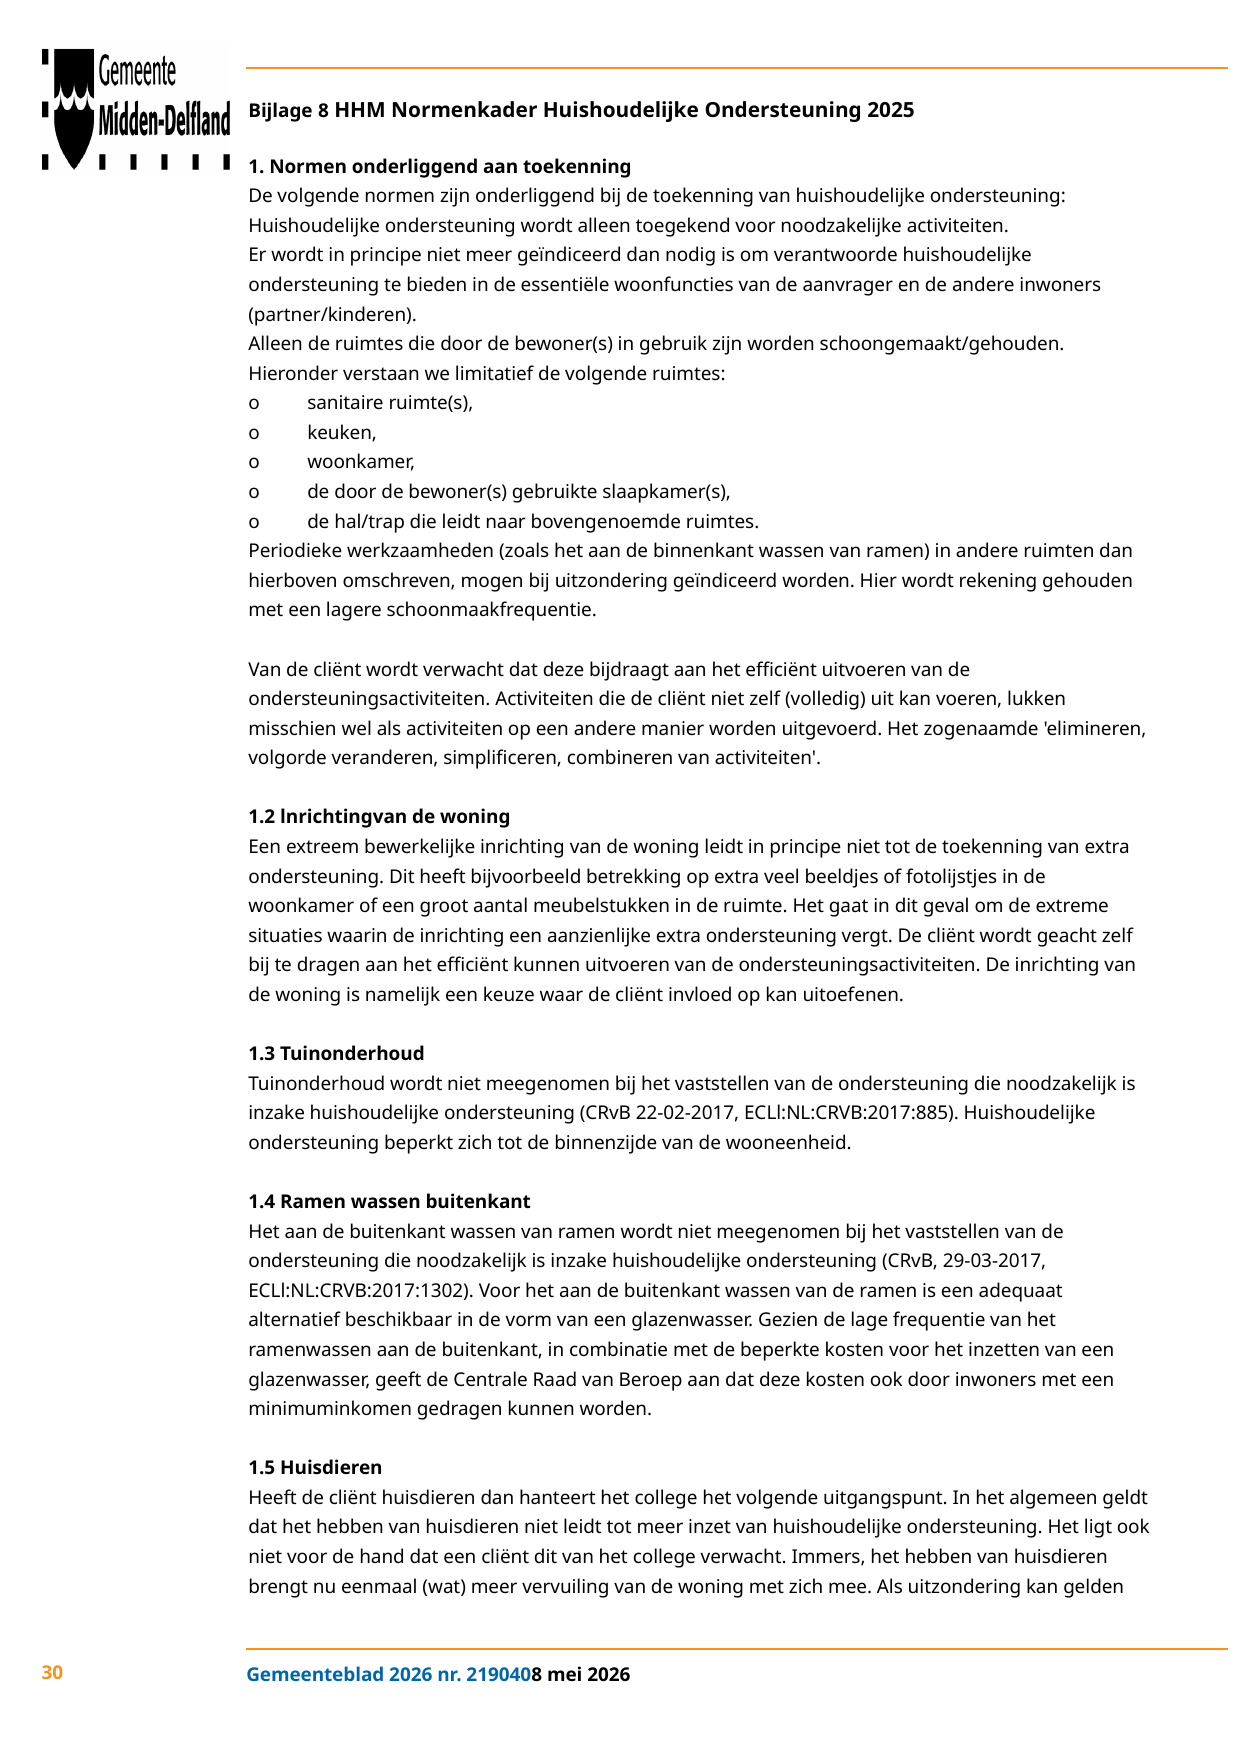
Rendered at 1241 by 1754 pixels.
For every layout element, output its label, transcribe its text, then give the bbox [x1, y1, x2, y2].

text Tuinonderhoud wordt niet meegenomen bij het vaststellen van de ondersteuning die noodzakelijk is inzake huishoudelijke ondersteuning (CRvB 22-02-2017, ECLl:NL:CRVB:2017:885). Huishoudelijke ondersteuning beperkt zich tot de binnenzijde van de wooneenheid. [248, 1070, 1152, 1155]
list de hal/trap die leidt naar bovengenoemde ruimtes. [248, 508, 1152, 534]
list woonkamer, [248, 449, 1152, 474]
text Alleen de ruimtes die door de bewoner(s) in gebruik zijn worden schoongemaakt/gehouden. Hieronder verstaan we limitatief de volgende ruimtes: [248, 330, 1152, 386]
text Het aan de buitenkant wassen van ramen wordt niet meegenomen bij het vaststellen van de ondersteuning die noodzakelijk is inzake huishoudelijke ondersteuning (CRvB, 29-03-2017, ECLl:NL:CRVB:2017:1302). Voor het aan de buitenkant wassen van de ramen is een adequaat alternatief beschikbaar in de vorm van een glazenwasser. Gezien de lage frequentie van het ramenwassen aan de buitenkant, in combinatie met de beperkte kosten voor het inzetten van een glazenwasser, geeft de Centrale Raad van Beroep aan dat deze kosten ook door inwoners met een minimuminkomen gedragen kunnen worden. [248, 1218, 1152, 1421]
list de door de bewoner(s) gebruikte slaapkamer(s), [248, 478, 1152, 504]
text 1.2 lnrichtingvan de woning [248, 804, 1152, 829]
text 1.5 Huisdieren [248, 1454, 1152, 1480]
text Er wordt in principe niet meer geïndiceerd dan nodig is om verantwoorde huishoudelijke ondersteuning te bieden in de essentiële woonfuncties van de aanvrager en de andere inwoners (partner/kinderen). [248, 242, 1152, 327]
text 1.3 Tuinonderhoud [248, 1040, 1152, 1066]
text 1. Normen onderliggend aan toekenning [248, 153, 1152, 179]
text 1.4 Ramen wassen buitenkant [248, 1188, 1152, 1214]
list sanitaire ruimte(s), [248, 389, 1152, 415]
text Een extreem bewerkelijke inrichting van de woning leidt in principe niet tot de toekenning van extra ondersteuning. Dit heeft bijvoorbeeld betrekking op extra veel beeldjes of fotolijstjes in de woonkamer of een groot aantal meubelstukken in de ruimte. Het gaat in dit geval om de extreme situaties waarin de inrichting een aanzienlijke extra ondersteuning vergt. De cliënt wordt geacht zelf bij te dragen aan het efficiënt kunnen uitvoeren van de ondersteuningsactiviteiten. De inrichting van de woning is namelijk een keuze waar de cliënt invloed op kan uitoefenen. [248, 833, 1152, 1007]
text De volgende normen zijn onderliggend bij de toekenning van huishoudelijke ondersteuning: Huishoudelijke ondersteuning wordt alleen toegekend voor noodzakelijke activiteiten. [248, 182, 1152, 238]
text Bijlage 8 HHM Normenkader Huishoudelijke Ondersteuning 2025 [248, 95, 1152, 123]
text Periodieke werkzaamheden (zoals het aan de binnenkant wassen van ramen) in andere ruimten dan hierboven omschreven, mogen bij uitzondering geïndiceerd worden. Hier wordt rekening gehouden met een lagere schoonmaakfrequentie. [248, 537, 1152, 622]
picture [41, 47, 231, 172]
text Heeft de cliënt huisdieren dan hanteert het college het volgende uitgangspunt. In het algemeen geldt dat het hebben van huisdieren niet leidt tot meer inzet van huishoudelijke ondersteuning. Het ligt ook niet voor de hand dat een cliënt dit van het college verwacht. Immers, het hebben van huisdieren brengt nu eenmaal (wat) meer vervuiling van de woning met zich mee. Als uitzondering kan gelden [248, 1484, 1152, 1599]
list keuken, [248, 419, 1152, 445]
text Van de cliënt wordt verwacht dat deze bijdraagt aan het efficiënt uitvoeren van de ondersteuningsactiviteiten. Activiteiten die de cliënt niet zelf (volledig) uit kan voeren, lukken misschien wel als activiteiten op een andere manier worden uitgevoerd. Het zogenaamde 'elimineren, volgorde veranderen, simplificeren, combineren van activiteiten'. [248, 656, 1152, 770]
